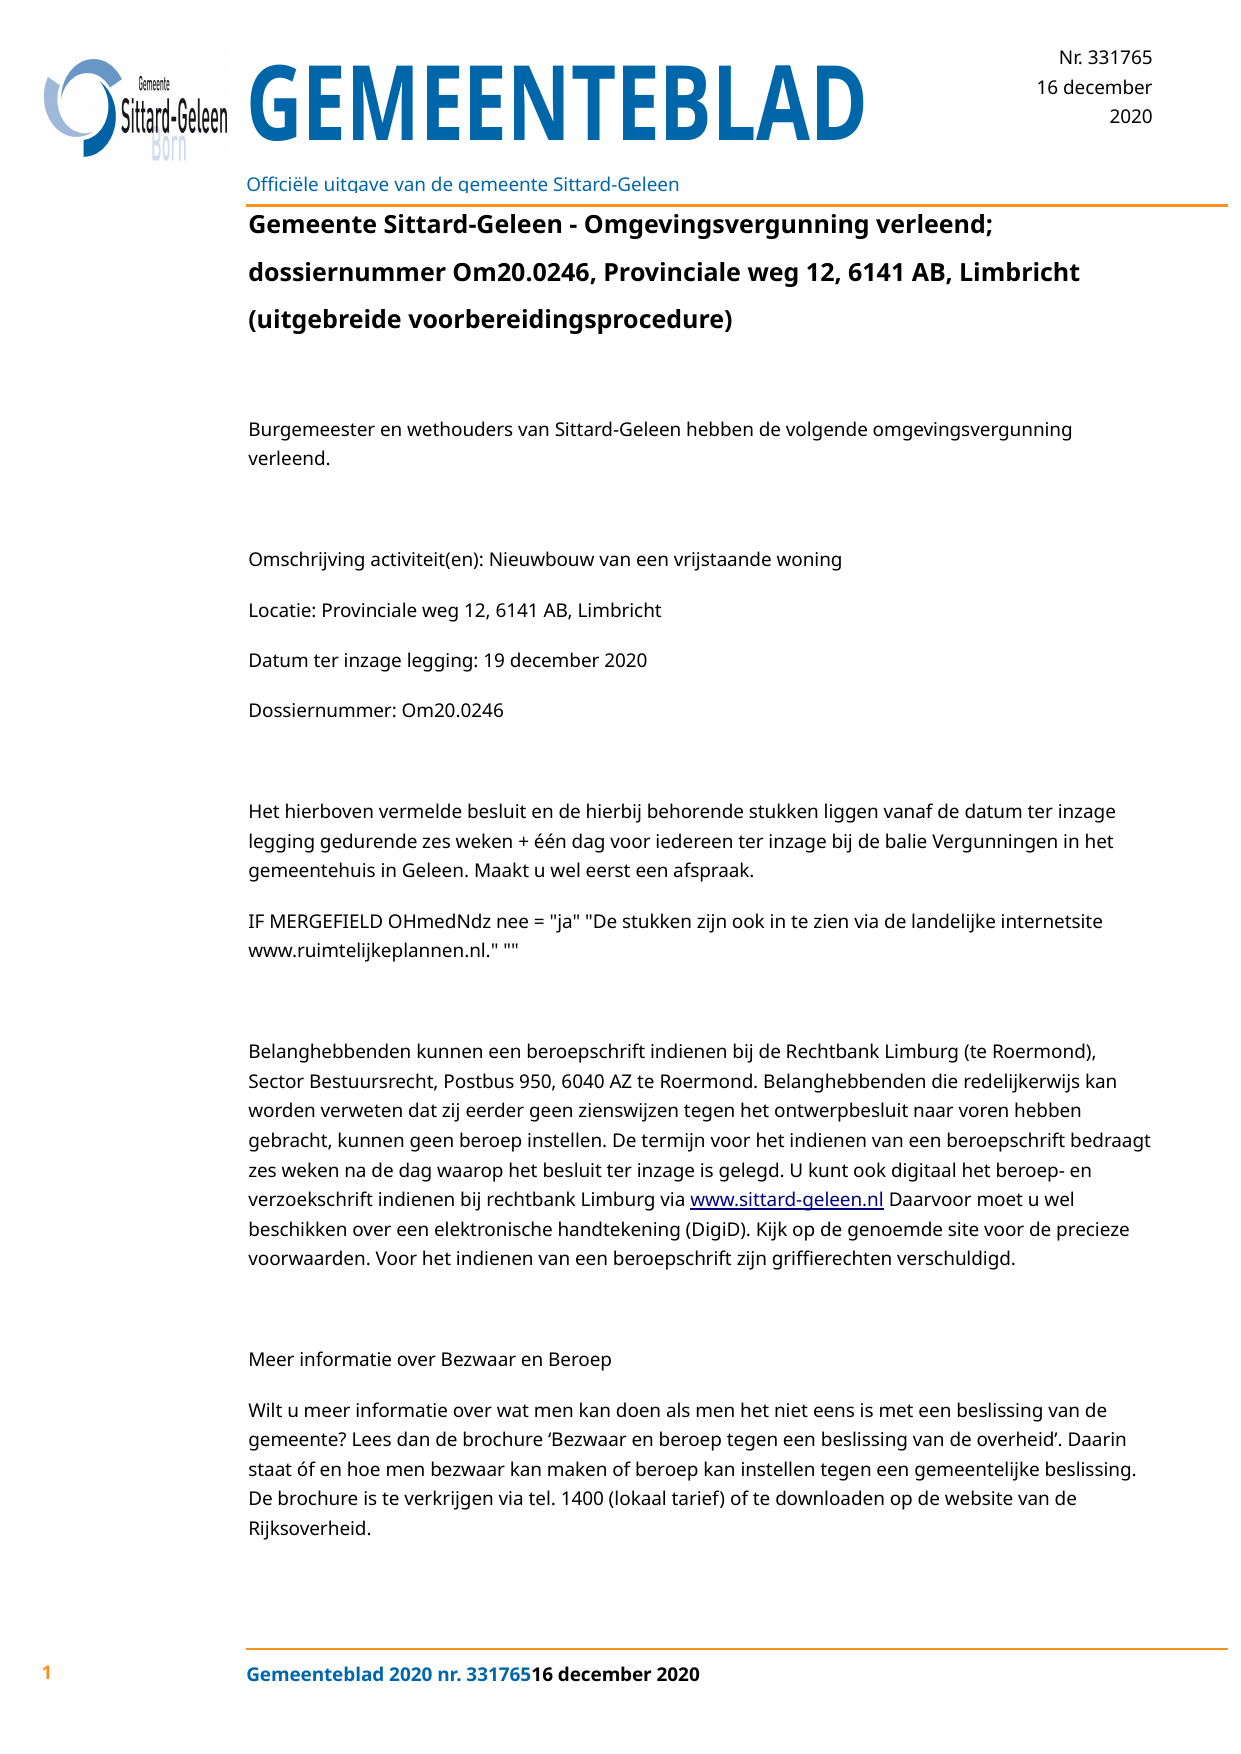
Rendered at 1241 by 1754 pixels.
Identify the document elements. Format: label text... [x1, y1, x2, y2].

text Omschrijving activiteit(en): Nieuwbouw van een vrijstaande woning [248, 546, 1152, 572]
text IF MERGEFIELD OHmedNdz nee = "ja" "De stukken zijn ook in te zien via de landelijke internetsite www.ruimtelijkeplannen.nl." "" [248, 908, 1152, 963]
picture [41, 47, 231, 172]
text Belanghebbenden kunnen een beroepschrift indienen bij de Rechtbank Limburg (te Roermond), Sector Bestuursrecht, Postbus 950, 6040 AZ te Roermond. Belanghebbenden die redelijkerwijs kan worden verweten dat zij eerder geen zienswijzen tegen het ontwerpbesluit naar voren hebben gebracht, kunnen geen beroep instellen. De termijn voor het indienen van een beroepschrift bedraagt zes weken na de dag waarop het besluit ter inzage is gelegd. U kunt ook digitaal het beroep- en verzoekschrift indienen bij rechtbank Limburg via www.sittard-geleen.nl Daarvoor moet u wel beschikken over een elektronische handtekening (DigiD). Kijk op de genoemde site voor de precieze voorwaarden. Voor het indienen van een beroepschrift zijn griffierechten verschuldigd. [248, 1038, 1152, 1271]
text Wilt u meer informatie over wat men kan doen als men het niet eens is met een beslissing van de gemeente? Lees dan de brochure ‘Bezwaar en beroep tegen een beslissing van de overheid’. Daarin staat óf en hoe men bezwaar kan maken of beroep kan instellen tegen een gemeentelijke beslissing. De brochure is te verkrijgen via tel. 1400 (lokaal tarief) of te downloaden op de website van de Rijksoverheid. [248, 1397, 1152, 1541]
text Meer informatie over Bezwaar en Beroep [248, 1346, 1152, 1372]
text Dossiernummer: Om20.0246 [248, 698, 1152, 723]
text Gemeente Sittard-Geleen - Omgevingsvergunning verleend; dossiernummer Om20.0246, Provinciale weg 12, 6141 AB, Limbricht (uitgebreide voorbereidingsprocedure) [248, 207, 1152, 336]
text Locatie: Provinciale weg 12, 6141 AB, Limbricht [248, 597, 1152, 622]
text Het hierboven vermelde besluit en de hierbij behorende stukken liggen vanaf de datum ter inzage legging gedurende zes weken + één dag voor iedereen ter inzage bij de balie Vergunningen in het gemeentehuis in Geleen. Maakt u wel eerst een afspraak. [248, 798, 1152, 883]
text Burgemeester en wethouders van Sittard-Geleen hebben de volgende omgevingsvergunning verleend. [248, 416, 1152, 471]
text Datum ter inzage legging: 19 december 2020 [248, 647, 1152, 673]
